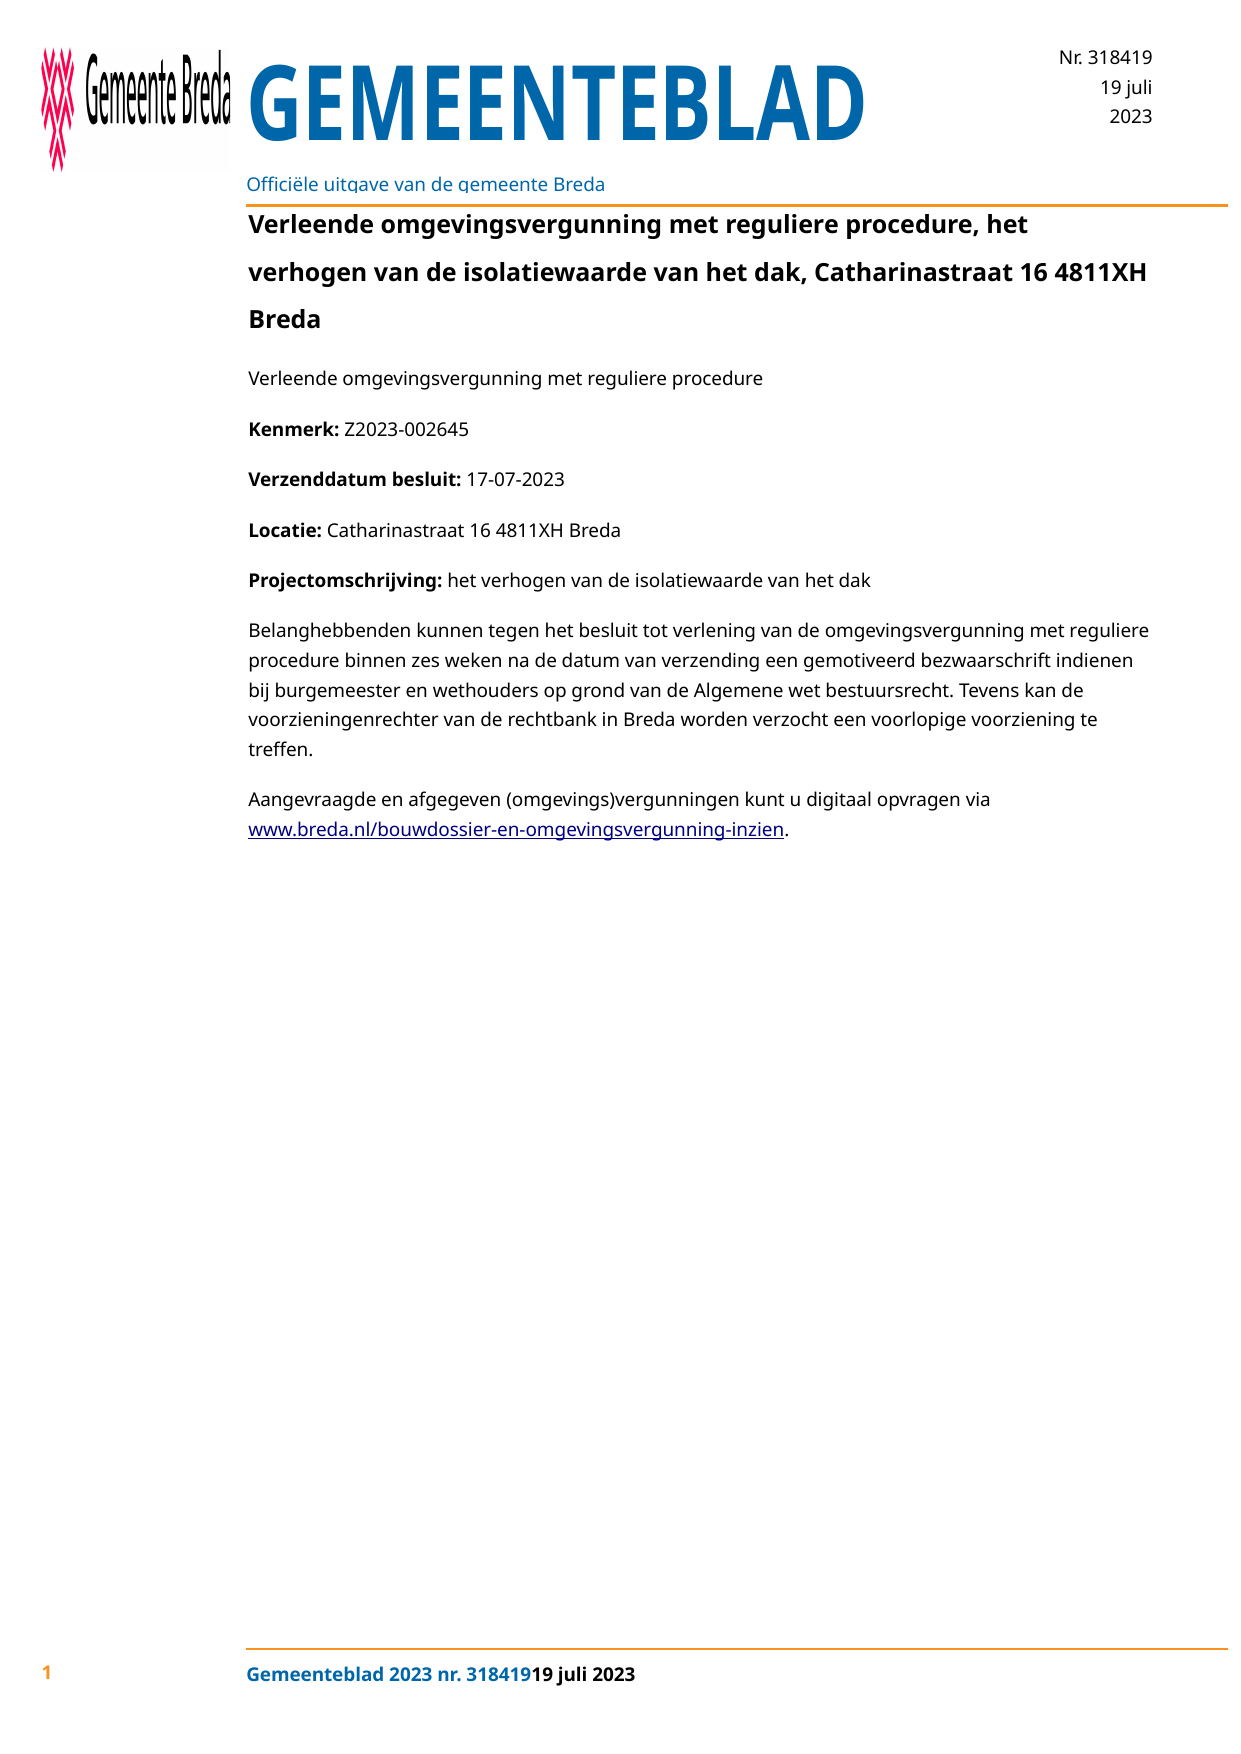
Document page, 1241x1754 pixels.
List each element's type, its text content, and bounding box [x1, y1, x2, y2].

text Locatie: Catharinastraat 16 4811XH Breda [248, 517, 1152, 542]
text Verleende omgevingsvergunning met reguliere procedure, het verhogen van de isolatiewaarde van het dak, Catharinastraat 16 4811XH Breda [248, 207, 1152, 336]
text Verzenddatum besluit: 17-07-2023 [248, 466, 1152, 492]
text Aangevraagde en afgegeven (omgevings)vergunningen kunt u digitaal opvragen via www.breda.nl/bouwdossier-en-omgevingsvergunning-inzien. [248, 786, 1152, 842]
text Kenmerk: Z2023-002645 [248, 416, 1152, 442]
text Projectomschrijving: het verhogen van de isolatiewaarde van het dak [248, 567, 1152, 593]
picture [41, 47, 231, 172]
text Verleende omgevingsvergunning met reguliere procedure [248, 366, 1152, 391]
text Belanghebbenden kunnen tegen het besluit tot verlening van de omgevingsvergunning met reguliere procedure binnen zes weken na de datum van verzending een gemotiveerd bezwaarschrift indienen bij burgemeester en wethouders op grond van de Algemene wet bestuursrecht. Tevens kan de voorzieningenrechter van de rechtbank in Breda worden verzocht een voorlopige voorziening te treffen. [248, 618, 1152, 762]
